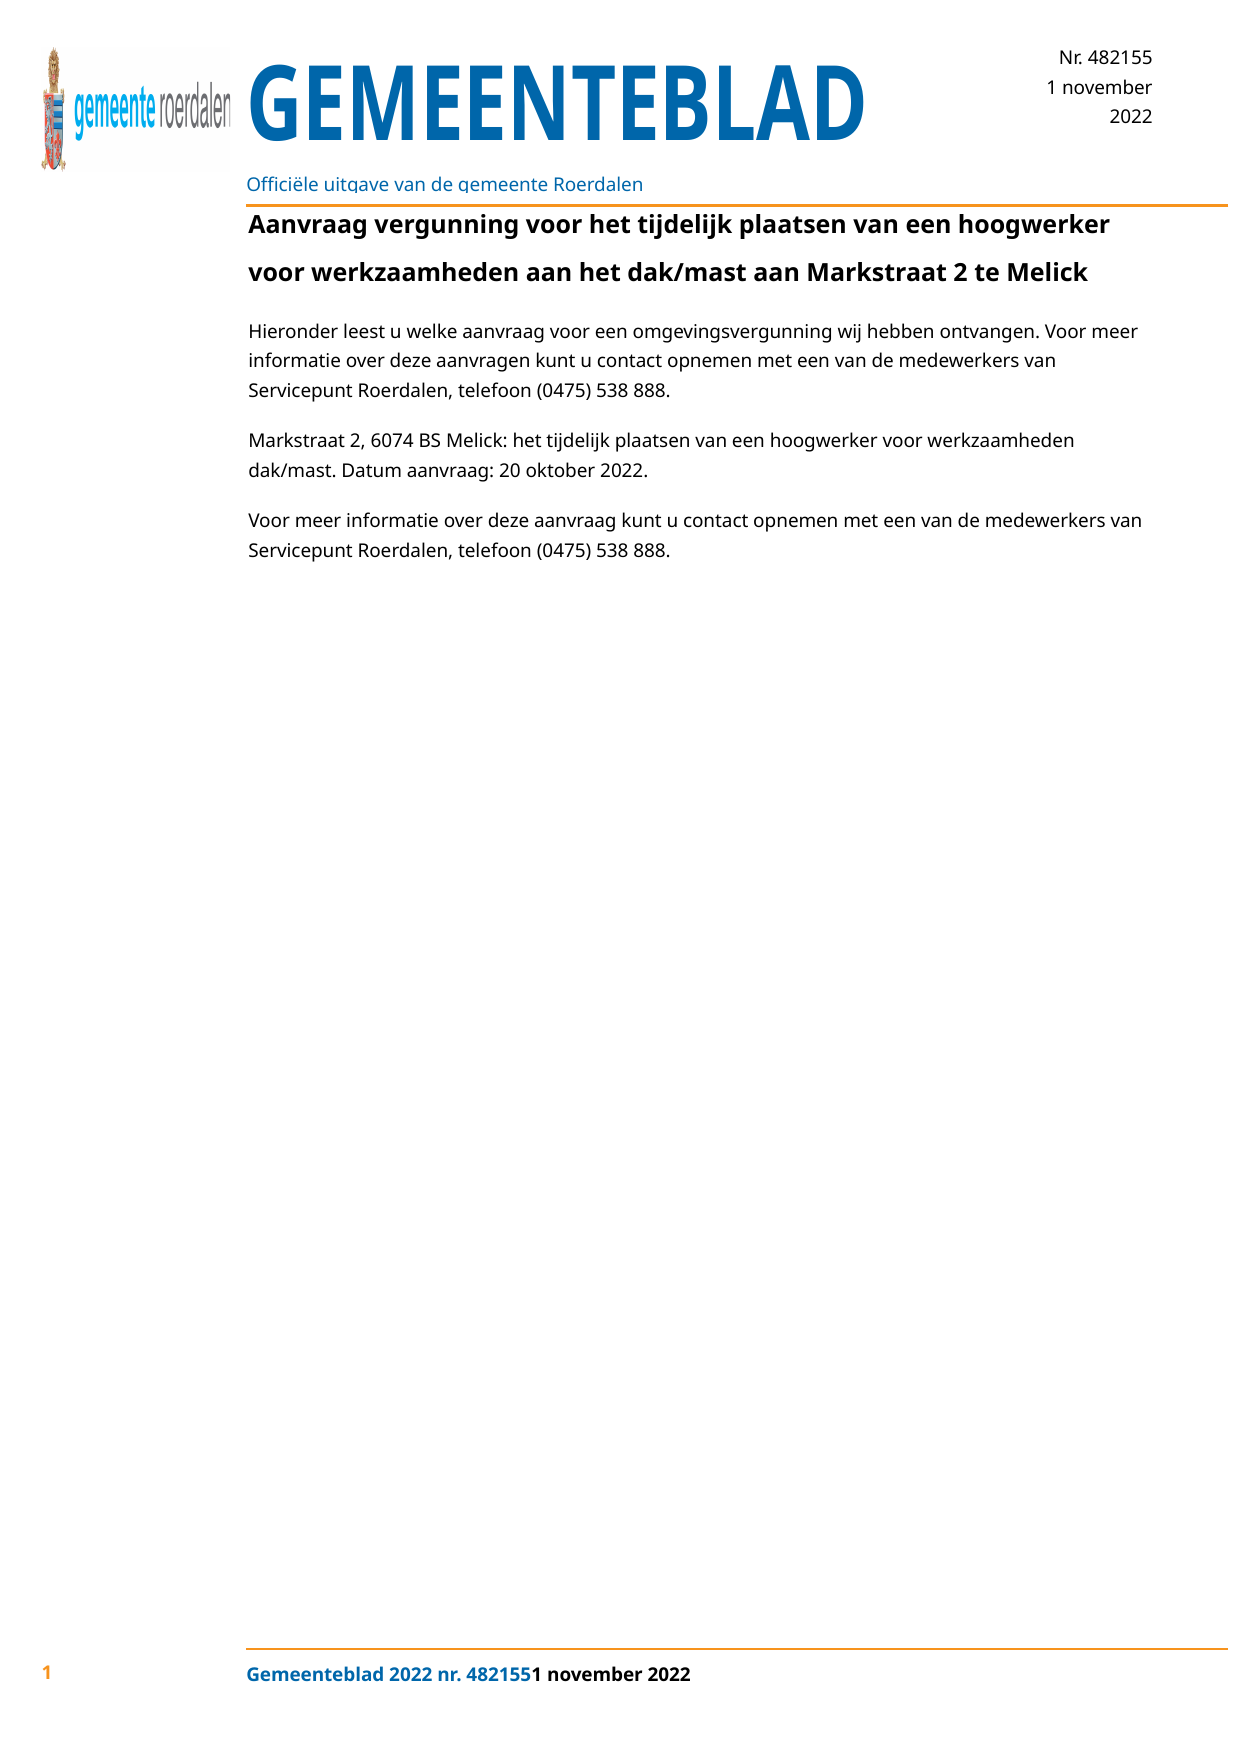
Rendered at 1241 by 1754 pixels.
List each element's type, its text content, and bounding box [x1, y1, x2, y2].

text Aanvraag vergunning voor het tijdelijk plaatsen van een hoogwerker voor werkzaamheden aan het dak/mast aan Markstraat 2 te Melick [248, 207, 1152, 288]
text Voor meer informatie over deze aanvraag kunt u contact opnemen met een van de medewerkers van Servicepunt Roerdalen, telefoon (0475) 538 888. [248, 507, 1152, 563]
text Markstraat 2, 6074 BS Melick: het tijdelijk plaatsen van een hoogwerker voor werkzaamheden dak/mast. Datum aanvraag: 20 oktober 2022. [248, 427, 1152, 483]
picture [41, 47, 231, 172]
text Hieronder leest u welke aanvraag voor een omgevingsvergunning wij hebben ontvangen. Voor meer informatie over deze aanvragen kunt u contact opnemen met een van de medewerkers van Servicepunt Roerdalen, telefoon (0475) 538 888. [248, 318, 1152, 403]
